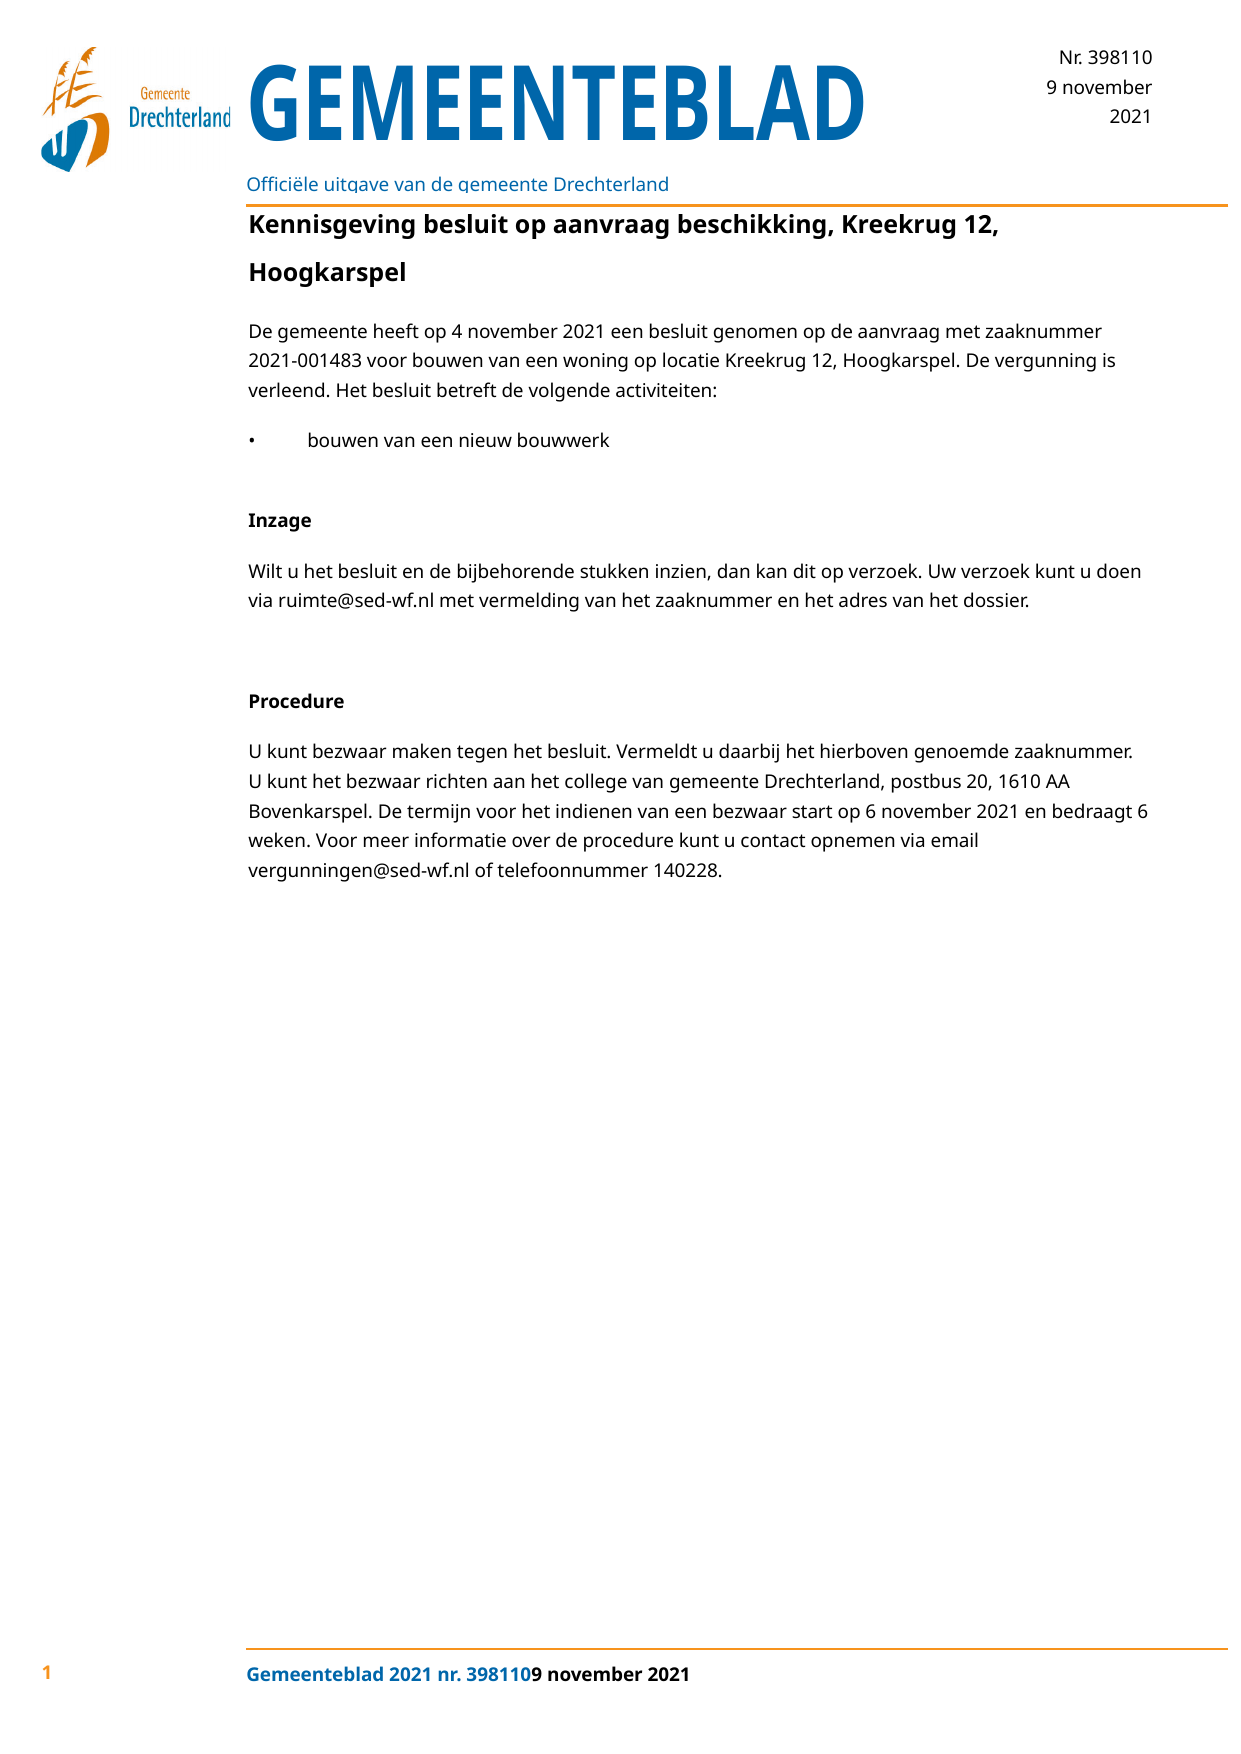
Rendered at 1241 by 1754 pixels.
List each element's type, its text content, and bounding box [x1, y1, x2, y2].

picture [41, 158, 64, 172]
picture [226, 115, 231, 124]
picture [41, 47, 231, 172]
text Kennisgeving besluit op aanvraag beschikking, Kreekrug 12, Hoogkarspel [248, 207, 1152, 288]
text De gemeente heeft op 4 november 2021 een besluit genomen op de aanvraag met zaaknummer 2021-001483 voor bouwen van een woning op locatie Kreekrug 12, Hoogkarspel. De vergunning is verleend. Het besluit betreft de volgende activiteiten: [248, 318, 1152, 403]
text U kunt bezwaar maken tegen het besluit. Vermeldt u daarbij het hierboven genoemde zaaknummer. U kunt het bezwaar richten aan het college van gemeente Drechterland, postbus 20, 1610 AA Bovenkarspel. De termijn voor het indienen van een bezwaar start op 6 november 2021 en bedraagt 6 weken. Voor meer informatie over de procedure kunt u contact opnemen via email vergunningen@sed-wf.nl of telefoonnummer 140228. [248, 739, 1152, 883]
text Inzage [248, 507, 1152, 533]
text Wilt u het besluit en de bijbehorende stukken inzien, dan kan dit op verzoek. Uw verzoek kunt u doen via ruimte@sed-wf.nl met vermelding van het zaaknummer en het adres van het dossier. [248, 558, 1152, 613]
list bouwen van een nieuw bouwwerk [248, 427, 1152, 453]
text Procedure [248, 688, 1152, 714]
